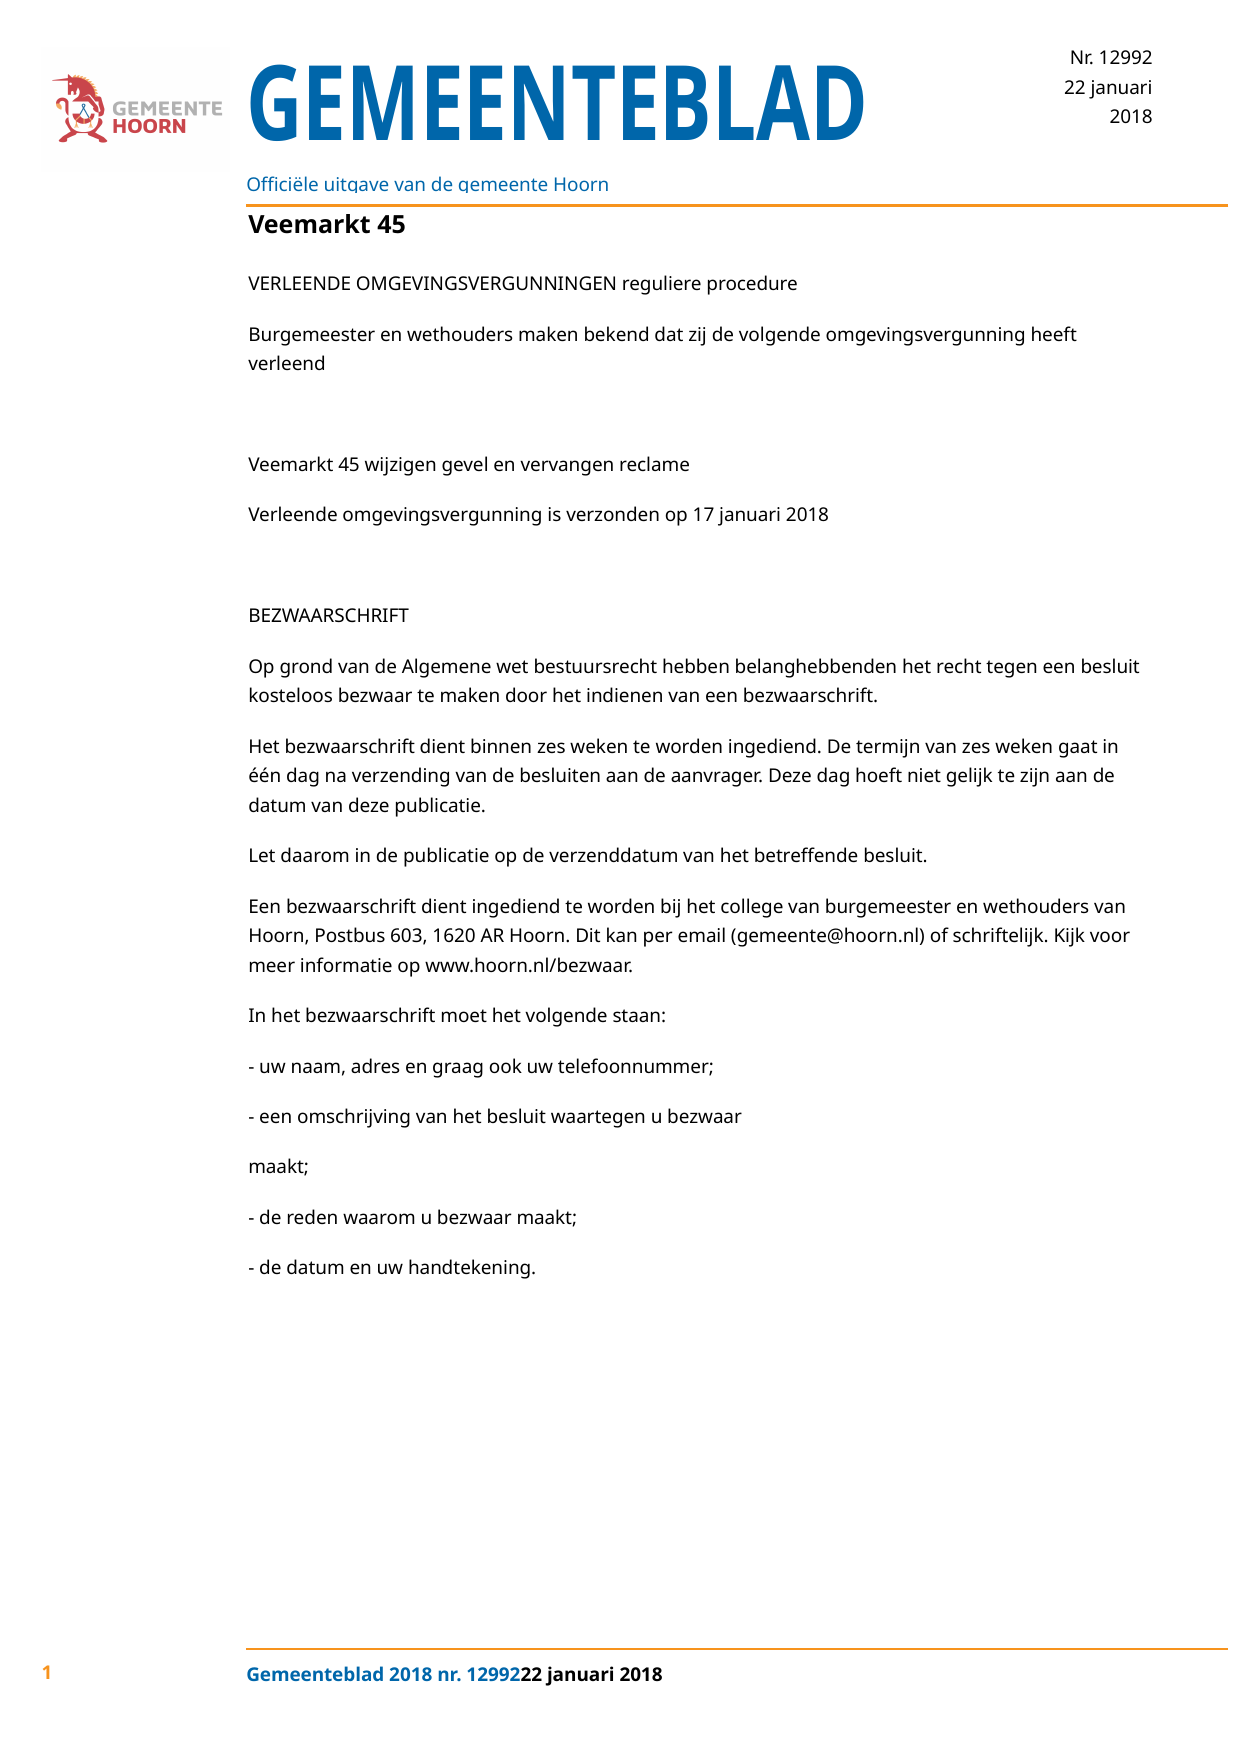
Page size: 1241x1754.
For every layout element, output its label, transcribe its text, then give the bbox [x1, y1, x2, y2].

text maakt; [248, 1154, 1152, 1179]
text - een omschrijving van het besluit waartegen u bezwaar [248, 1103, 1152, 1129]
text Het bezwaarschrift dient binnen zes weken te worden ingediend. De termijn van zes weken gaat in één dag na verzending van de besluiten aan de aanvrager. Deze dag hoeft niet gelijk te zijn aan de datum van deze publicatie. [248, 733, 1152, 818]
picture [41, 47, 231, 172]
text Een bezwaarschrift dient ingediend te worden bij het college van burgemeester en wethouders van Hoorn, Postbus 603, 1620 AR Hoorn. Dit kan per email (gemeente@hoorn.nl) of schriftelijk. Kijk voor meer informatie op www.hoorn.nl/bezwaar. [248, 893, 1152, 978]
text Op grond van de Algemene wet bestuursrecht hebben belanghebbenden het recht tegen een besluit kosteloos bezwaar te maken door het indienen van een bezwaarschrift. [248, 653, 1152, 708]
text Veemarkt 45 [248, 207, 1152, 241]
text In het bezwaarschrift moet het volgende staan: [248, 1002, 1152, 1028]
text - de reden waarom u bezwaar maakt; [248, 1204, 1152, 1230]
text BEZWAARSCHRIFT [248, 602, 1152, 628]
text Burgemeester en wethouders maken bekend dat zij de volgende omgevingsvergunning heeft verleend [248, 321, 1152, 376]
text VERLEENDE OMGEVINGSVERGUNNINGEN reguliere procedure [248, 270, 1152, 296]
text - uw naam, adres en graag ook uw telefoonnummer; [248, 1053, 1152, 1078]
text Verleende omgevingsvergunning is verzonden op 17 januari 2018 [248, 502, 1152, 527]
text Veemarkt 45 wijzigen gevel en vervangen reclame [248, 451, 1152, 477]
text - de datum en uw handtekening. [248, 1254, 1152, 1280]
text Let daarom in de publicatie op de verzenddatum van het betreffende besluit. [248, 842, 1152, 868]
